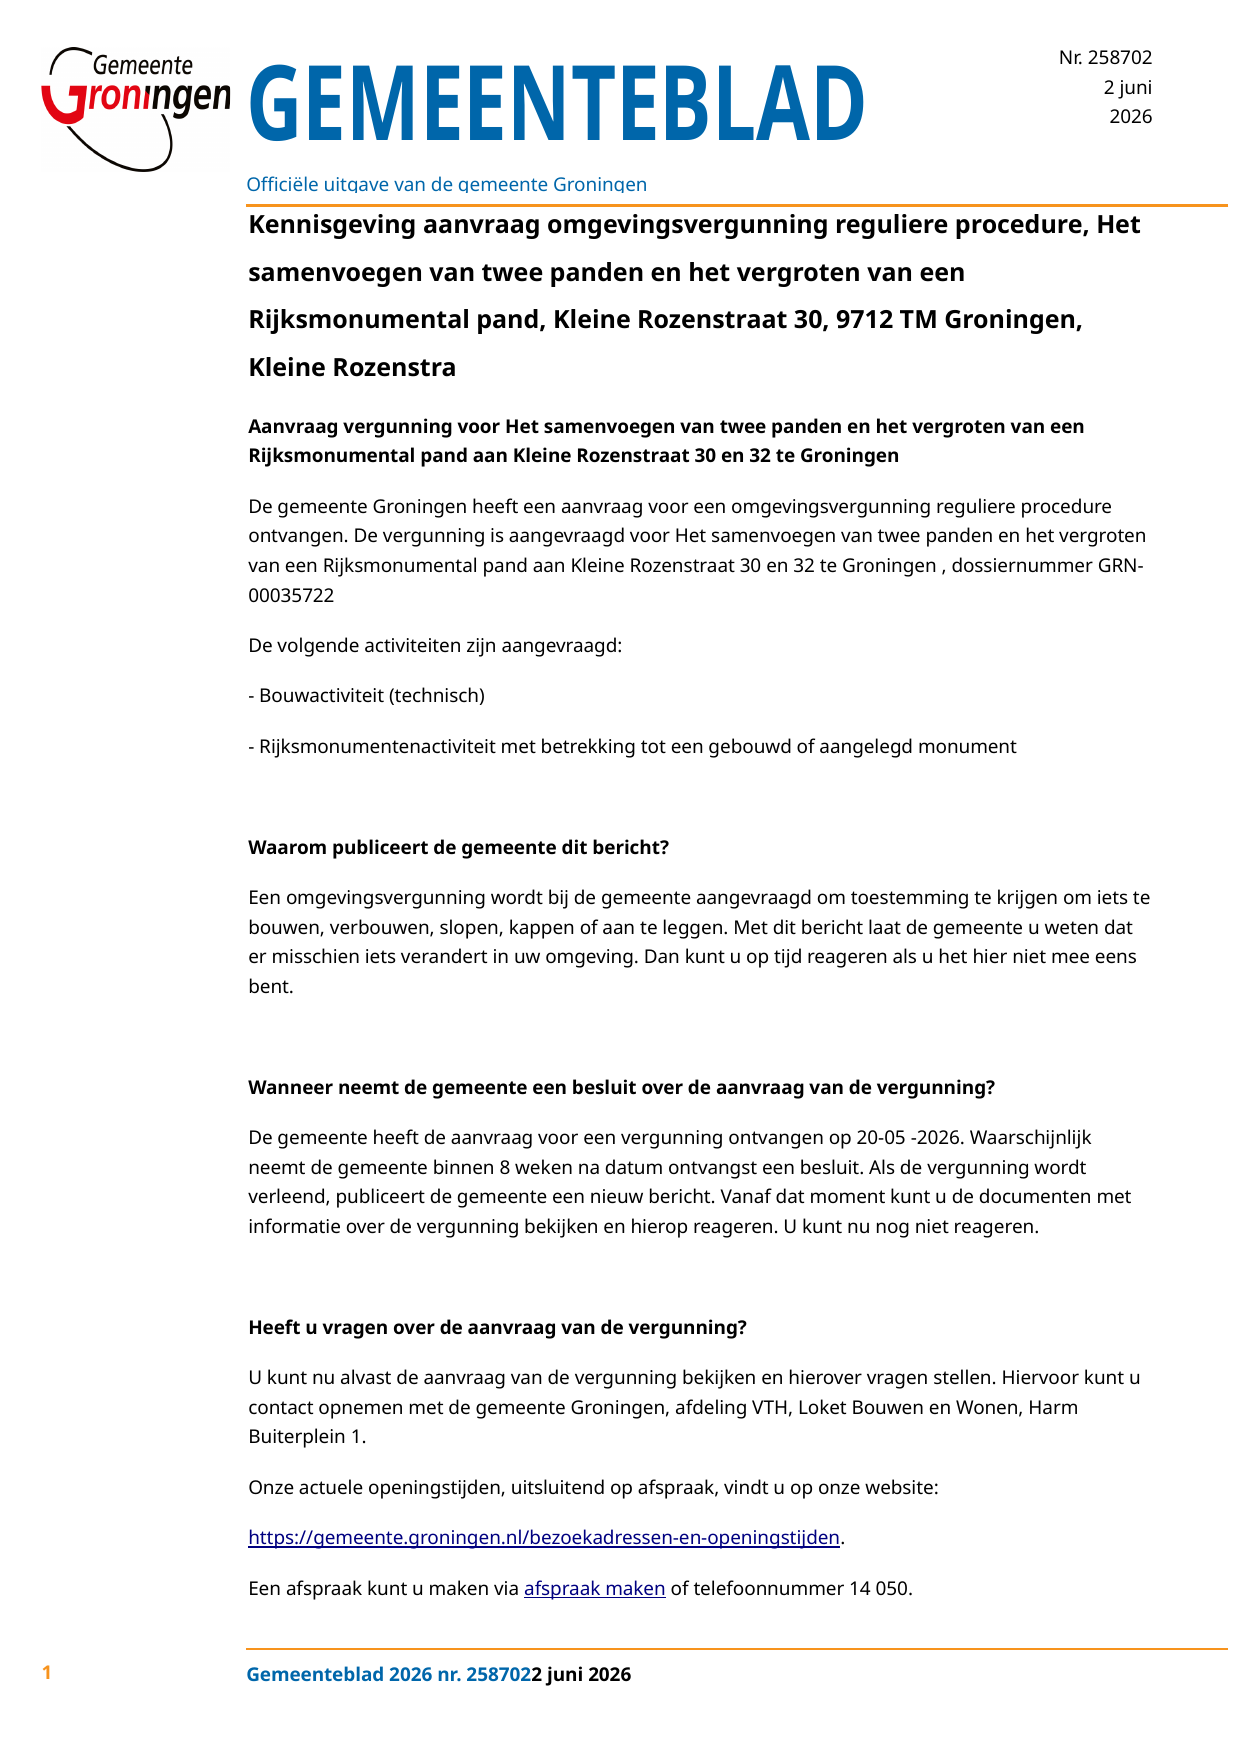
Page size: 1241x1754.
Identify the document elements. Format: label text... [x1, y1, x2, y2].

text - Bouwactiviteit (technisch) [248, 683, 1152, 708]
text De gemeente Groningen heeft een aanvraag voor een omgevingsvergunning reguliere procedure ontvangen. De vergunning is aangevraagd voor Het samenvoegen van twee panden en het vergroten van een Rijksmonumental pand aan Kleine Rozenstraat 30 en 32 te Groningen , dossiernummer GRN-00035722 [248, 493, 1152, 608]
picture [41, 47, 231, 172]
text Wanneer neemt de gemeente een besluit over de aanvraag van de vergunning? [248, 1074, 1152, 1100]
text U kunt nu alvast de aanvraag van de vergunning bekijken en hierover vragen stellen. Hiervoor kunt u contact opnemen met de gemeente Groningen, afdeling VTH, Loket Bouwen en Wonen, Harm Buiterplein 1. [248, 1364, 1152, 1449]
text - Rijksmonumentenactiviteit met betrekking tot een gebouwd of aangelegd monument [248, 733, 1152, 759]
text Een afspraak kunt u maken via afspraak maken of telefoonnummer 14 050. [248, 1575, 1152, 1601]
text https://gemeente.groningen.nl/bezoekadressen-en-openingstijden. [248, 1524, 1152, 1550]
text Onze actuele openingstijden, uitsluitend op afspraak, vindt u op onze website: [248, 1474, 1152, 1500]
text Heeft u vragen over de aanvraag van de vergunning? [248, 1314, 1152, 1340]
text Aanvraag vergunning voor Het samenvoegen van twee panden en het vergroten van een Rijksmonumental pand aan Kleine Rozenstraat 30 en 32 te Groningen [248, 413, 1152, 468]
text De volgende activiteiten zijn aangevraagd: [248, 632, 1152, 658]
text Een omgevingsvergunning wordt bij de gemeente aangevraagd om toestemming te krijgen om iets te bouwen, verbouwen, slopen, kappen of aan te leggen. Met dit bericht laat de gemeente u weten dat er misschien iets verandert in uw omgeving. Dan kunt u op tijd reageren als u het hier niet mee eens bent. [248, 884, 1152, 999]
text Waarom publiceert de gemeente dit bericht? [248, 834, 1152, 860]
text De gemeente heeft de aanvraag voor een vergunning ontvangen op 20-05 -2026. Waarschijnlijk neemt de gemeente binnen 8 weken na datum ontvangst een besluit. Als de vergunning wordt verleend, publiceert de gemeente een nieuw bericht. Vanaf dat moment kunt u de documenten met informatie over de vergunning bekijken en hierop reageren. U kunt nu nog niet reageren. [248, 1124, 1152, 1239]
text Kennisgeving aanvraag omgevingsvergunning reguliere procedure, Het samenvoegen van twee panden en het vergroten van een Rijksmonumental pand, Kleine Rozenstraat 30, 9712 TM Groningen, Kleine Rozenstra [248, 207, 1152, 384]
